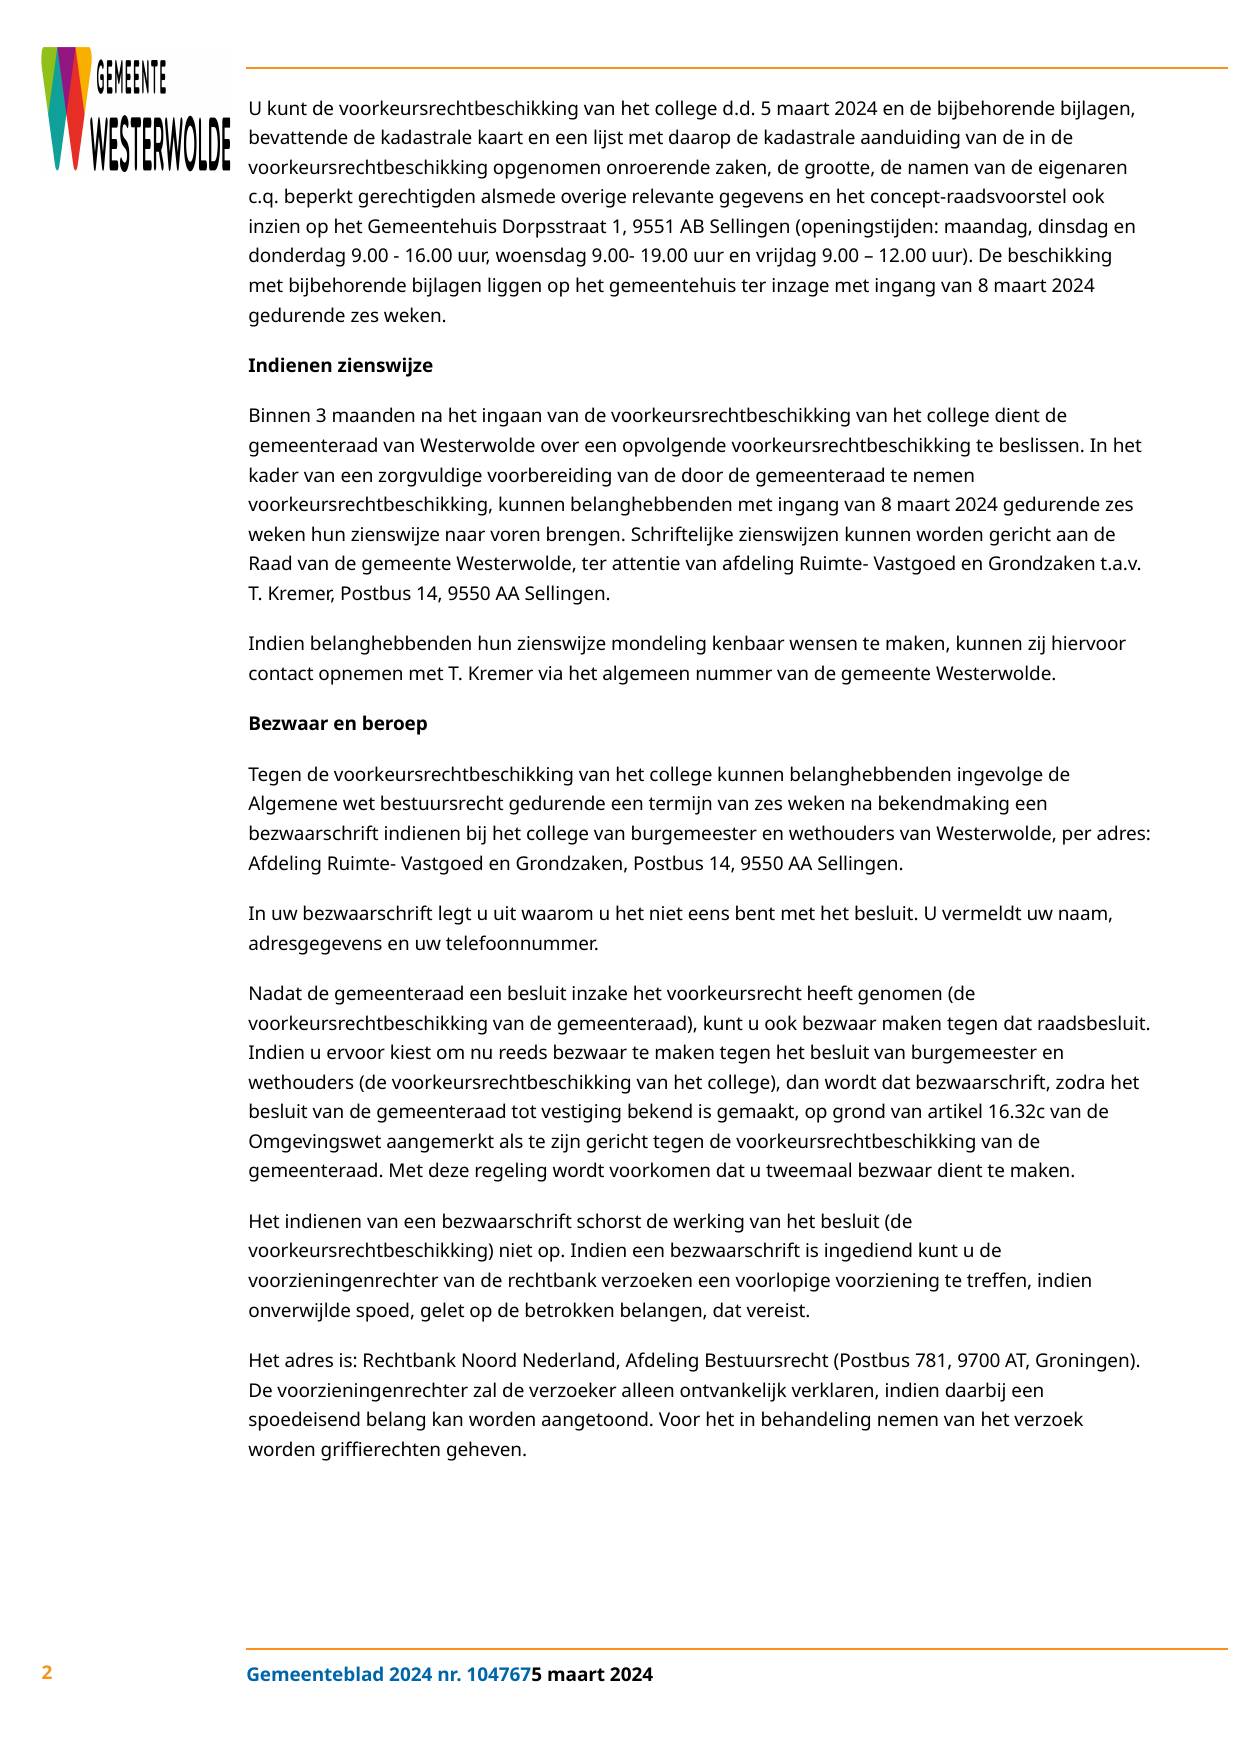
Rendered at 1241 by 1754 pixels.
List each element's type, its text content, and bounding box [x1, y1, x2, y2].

text Binnen 3 maanden na het ingaan van de voorkeursrechtbeschikking van het college dient de gemeenteraad van Westerwolde over een opvolgende voorkeursrechtbeschikking te beslissen. In het kader van een zorgvuldige voorbereiding van de door de gemeenteraad te nemen voorkeursrechtbeschikking, kunnen belanghebbenden met ingang van 8 maart 2024 gedurende zes weken hun zienswijze naar voren brengen. Schriftelijke zienswijzen kunnen worden gericht aan de Raad van de gemeente Westerwolde, ter attentie van afdeling Ruimte- Vastgoed en Grondzaken t.a.v. T. Kremer, Postbus 14, 9550 AA Sellingen. [248, 403, 1152, 606]
text Indien belanghebbenden hun zienswijze mondeling kenbaar wensen te maken, kunnen zij hiervoor contact opnemen met T. Kremer via het algemeen nummer van de gemeente Westerwolde. [248, 631, 1152, 686]
text U kunt de voorkeursrechtbeschikking van het college d.d. 5 maart 2024 en de bijbehorende bijlagen, bevattende de kadastrale kaart en een lijst met daarop de kadastrale aanduiding van de in de voorkeursrechtbeschikking opgenomen onroerende zaken, de grootte, de namen van de eigenaren c.q. beperkt gerechtigden alsmede overige relevante gegevens en het concept-raadsvoorstel ook inzien op het Gemeentehuis Dorpsstraat 1, 9551 AB Sellingen (openingstijden: maandag, dinsdag en donderdag 9.00 - 16.00 uur, woensdag 9.00- 19.00 uur en vrijdag 9.00 – 12.00 uur). De beschikking met bijbehorende bijlagen liggen op het gemeentehuis ter inzage met ingang van 8 maart 2024 gedurende zes weken. [248, 95, 1152, 328]
picture [41, 47, 231, 172]
text Bezwaar en beroep [248, 711, 1152, 736]
text In uw bezwaarschrift legt u uit waarom u het niet eens bent met het besluit. U vermeldt uw naam, adresgegevens en uw telefoonnummer. [248, 900, 1152, 956]
text Het adres is: Rechtbank Noord Nederland, Afdeling Bestuursrecht (Postbus 781, 9700 AT, Groningen). De voorzieningenrechter zal de verzoeker alleen ontvankelijk verklaren, indien daarbij een spoedeisend belang kan worden aangetoond. Voor het in behandeling nemen van het verzoek worden griffierechten geheven. [248, 1347, 1152, 1462]
text Indienen zienswijze [248, 352, 1152, 378]
text Nadat de gemeenteraad een besluit inzake het voorkeursrecht heeft genomen (de voorkeursrechtbeschikking van de gemeenteraad), kunt u ook bezwaar maken tegen dat raadsbesluit. Indien u ervoor kiest om nu reeds bezwaar te maken tegen het besluit van burgemeester en wethouders (de voorkeursrechtbeschikking van het college), dan wordt dat bezwaarschrift, zodra het besluit van de gemeenteraad tot vestiging bekend is gemaakt, op grond van artikel 16.32c van de Omgevingswet aangemerkt als te zijn gericht tegen de voorkeursrechtbeschikking van de gemeenteraad. Met deze regeling wordt voorkomen dat u tweemaal bezwaar dient te maken. [248, 980, 1152, 1183]
text Tegen de voorkeursrechtbeschikking van het college kunnen belanghebbenden ingevolge de Algemene wet bestuursrecht gedurende een termijn van zes weken na bekendmaking een bezwaarschrift indienen bij het college van burgemeester en wethouders van Westerwolde, per adres: Afdeling Ruimte- Vastgoed en Grondzaken, Postbus 14, 9550 AA Sellingen. [248, 761, 1152, 876]
text Het indienen van een bezwaarschrift schorst de werking van het besluit (de voorkeursrechtbeschikking) niet op. Indien een bezwaarschrift is ingediend kunt u de voorzieningenrechter van de rechtbank verzoeken een voorlopige voorziening te treffen, indien onverwijlde spoed, gelet op de betrokken belangen, dat vereist. [248, 1208, 1152, 1323]
